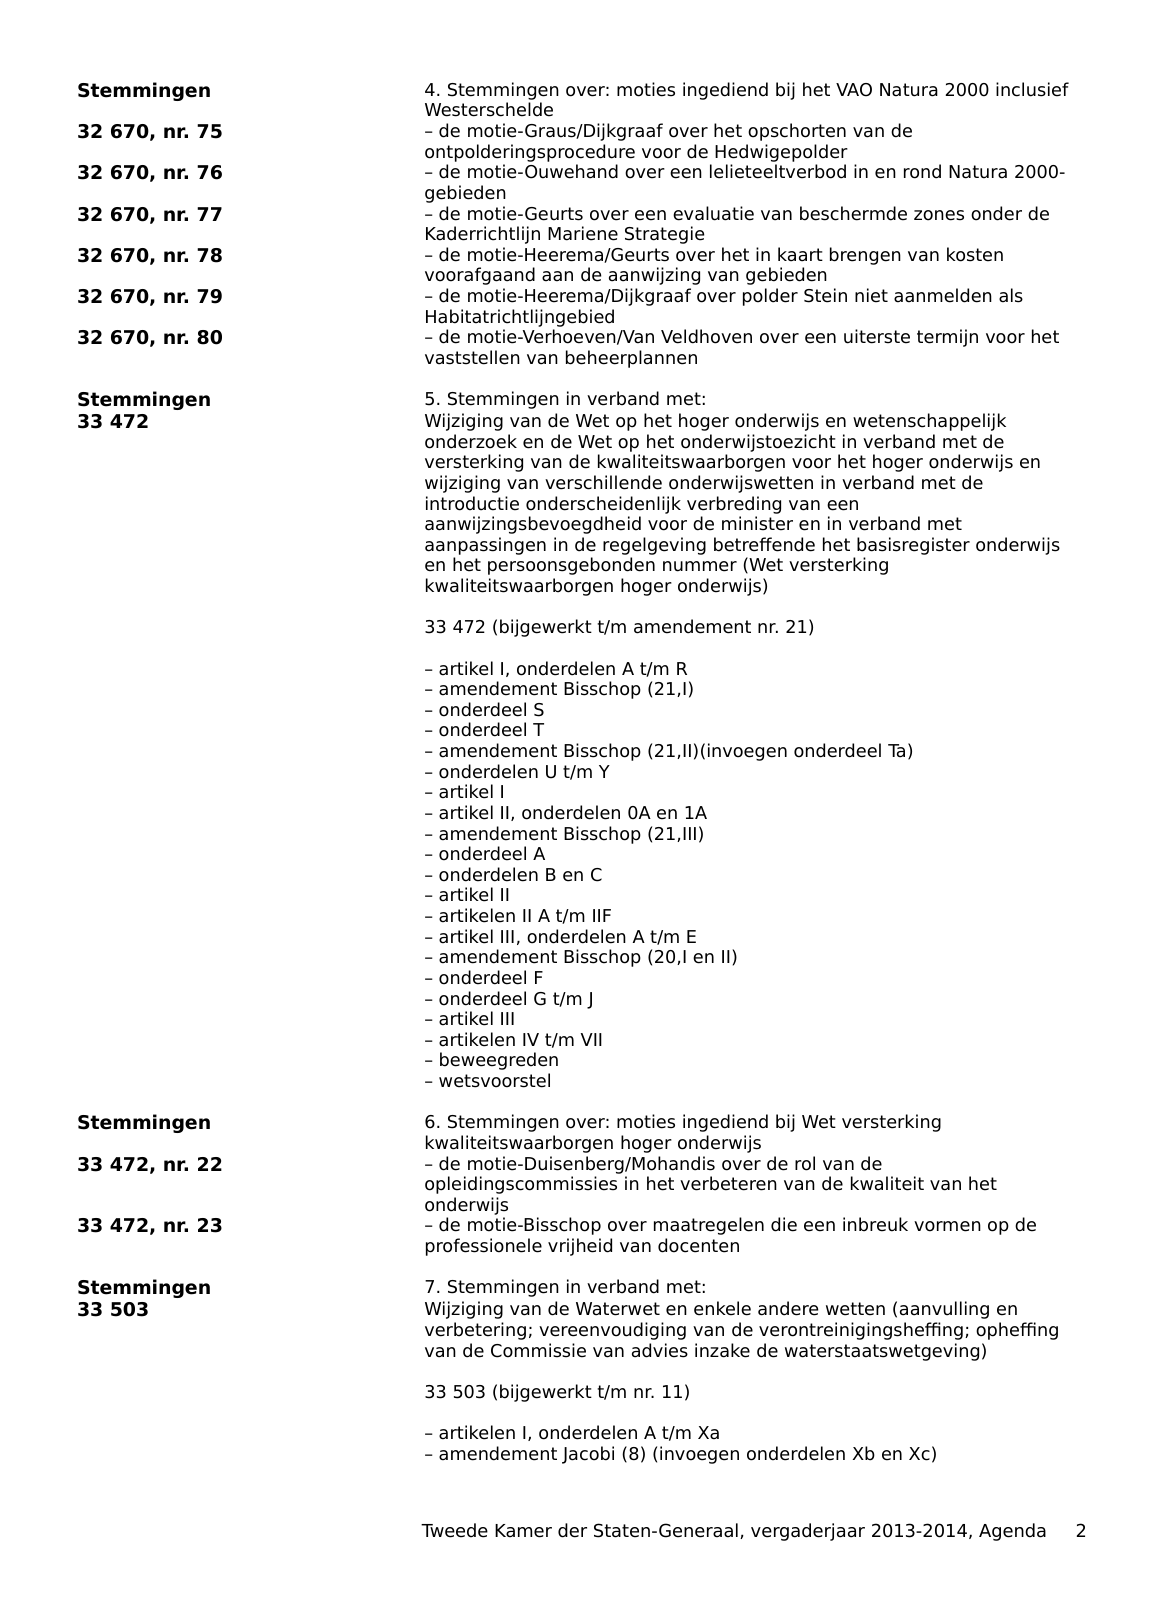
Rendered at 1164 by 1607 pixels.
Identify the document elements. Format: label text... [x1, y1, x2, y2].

table_cell – onderdeel G t/m J [418, 989, 1087, 1009]
table_cell – wetsvoorstel [418, 1071, 1087, 1092]
table_cell [77, 1009, 401, 1030]
table_cell [401, 968, 418, 988]
table_cell [401, 700, 418, 720]
table_cell [77, 1257, 401, 1277]
table_cell [401, 1050, 418, 1071]
table_cell [401, 369, 418, 389]
table_cell [418, 369, 1087, 389]
table_cell – de motie-Duisenberg/Mohandis over de rol van de opleidingscommissies in het verbeteren van de kwaliteit van het onderwijs [418, 1154, 1087, 1215]
table_cell [77, 700, 401, 720]
table_cell [401, 1009, 418, 1030]
table_cell [77, 1030, 401, 1050]
table_cell 32 670, nr. 75 [77, 121, 401, 162]
table_cell 33 503 (bijgewerkt t/m nr. 11) [418, 1382, 1087, 1402]
table_cell [401, 885, 418, 906]
table_cell [418, 1092, 1087, 1112]
table_cell [77, 369, 401, 389]
table_cell [401, 803, 418, 823]
table_cell Stemmingen [77, 80, 401, 121]
table_cell [77, 1444, 401, 1464]
table_cell [401, 1403, 418, 1423]
table_cell [401, 659, 418, 679]
table_cell 32 670, nr. 76 [77, 162, 401, 203]
table_cell [401, 1277, 418, 1299]
table_cell [77, 1403, 401, 1423]
table_cell [401, 204, 418, 245]
table_cell – onderdeel F [418, 968, 1087, 988]
table_cell 33 472 (bijgewerkt t/m amendement nr. 21) [418, 617, 1087, 638]
table_cell – onderdeel T [418, 720, 1087, 741]
table_cell [418, 597, 1087, 617]
table_cell [401, 638, 418, 658]
table_cell [77, 597, 401, 617]
table_cell [77, 1423, 401, 1444]
table_cell [401, 1257, 418, 1277]
table_cell [401, 162, 418, 203]
table_cell – artikel III, onderdelen A t/m E [418, 927, 1087, 947]
table_cell – artikelen II A t/m IIF [418, 906, 1087, 927]
table_cell [401, 1154, 418, 1215]
table_cell [77, 947, 401, 968]
table_cell [401, 989, 418, 1009]
table_cell [401, 411, 418, 597]
table_cell Stemmingen [77, 389, 401, 411]
table_cell – amendement Jacobi (8) (invoegen onderdelen Xb en Xc) [418, 1444, 1087, 1464]
table_cell [77, 885, 401, 906]
table_cell [77, 659, 401, 679]
table_cell 32 670, nr. 80 [77, 327, 401, 368]
table_cell [401, 1361, 418, 1382]
table_cell [401, 782, 418, 803]
table_cell [401, 121, 418, 162]
table_cell [77, 968, 401, 988]
table_cell – de motie-Bisschop over maatregelen die een inbreuk vormen op de professionele vrijheid van docenten [418, 1215, 1087, 1257]
table_cell [401, 1071, 418, 1092]
table_cell [77, 824, 401, 844]
table_cell [77, 844, 401, 865]
table_cell – de motie-Geurts over een evaluatie van beschermde zones onder de Kaderrichtlijn Mariene Strategie [418, 204, 1087, 245]
table_cell [77, 741, 401, 762]
table_cell [401, 59, 418, 80]
table_cell [401, 927, 418, 947]
table_cell [401, 679, 418, 700]
table_cell – artikel III [418, 1009, 1087, 1030]
table_cell [77, 1071, 401, 1092]
table_cell [401, 1092, 418, 1112]
table_cell [401, 327, 418, 368]
table_cell [401, 824, 418, 844]
table_cell [418, 1257, 1087, 1277]
table_cell [77, 1361, 401, 1382]
table_cell [401, 80, 418, 121]
table_cell [77, 1050, 401, 1071]
table_cell [418, 638, 1087, 658]
table_cell 5. Stemmingen in verband met: [418, 389, 1087, 411]
table_cell Stemmingen [77, 1277, 401, 1299]
table_cell – onderdelen U t/m Y [418, 762, 1087, 782]
table_cell [401, 865, 418, 885]
table_cell [77, 865, 401, 885]
table_cell Stemmingen [77, 1112, 401, 1153]
table_cell [401, 1444, 418, 1464]
table_cell – artikel II [418, 885, 1087, 906]
table_cell [401, 1112, 418, 1153]
table_cell [401, 597, 418, 617]
table_cell [77, 762, 401, 782]
table_cell [77, 720, 401, 741]
table_cell – de motie-Heerema/Dijkgraaf over polder Stein niet aanmelden als Habitatrichtlijngebied [418, 286, 1087, 327]
table_cell – de motie-Heerema/Geurts over het in kaart brengen van kosten voorafgaand aan de aanwijzing van gebieden [418, 245, 1087, 286]
table_cell Wijziging van de Wet op het hoger onderwijs en wetenschappelijk onderzoek en de Wet op het onderwijstoezicht in verband met de versterking van de kwaliteitswaarborgen voor het hoger onderwijs en wijziging van verschillende onderwijswetten in verband met de introductie onderscheidenlijk verbreding van een aanwijzingsbevoegdheid voor de minister en in verband met aanpassingen in de regelgeving betreffende het basisregister onderwijs en het persoonsgebonden nummer (Wet versterking kwaliteitswaarborgen hoger onderwijs) [418, 411, 1087, 597]
table_cell – amendement Bisschop (20,I en II) [418, 947, 1087, 968]
table_cell – artikel I [418, 782, 1087, 803]
table_cell 32 670, nr. 77 [77, 204, 401, 245]
table_cell 6. Stemmingen over: moties ingediend bij Wet versterking kwaliteitswaarborgen hoger onderwijs [418, 1112, 1087, 1153]
table_cell – de motie-Graus/Dijkgraaf over het opschorten van de ontpolderingsprocedure voor de Hedwigepolder [418, 121, 1087, 162]
table_cell – artikelen IV t/m VII [418, 1030, 1087, 1050]
table_cell 33 503 [77, 1299, 401, 1361]
table_cell – beweegreden [418, 1050, 1087, 1071]
table_cell [401, 762, 418, 782]
table_cell – amendement Bisschop (21,I) [418, 679, 1087, 700]
table_cell [77, 906, 401, 927]
table_cell [401, 389, 418, 411]
table_cell – onderdeel S [418, 700, 1087, 720]
table_cell Wijziging van de Waterwet en enkele andere wetten (aanvulling en verbetering; vereenvoudiging van de verontreinigingsheffing; opheffing van de Commissie van advies inzake de waterstaatswetgeving) [418, 1299, 1087, 1361]
table_cell [77, 679, 401, 700]
table_cell 32 670, nr. 78 [77, 245, 401, 286]
table_cell [401, 1299, 418, 1361]
table_cell [418, 1361, 1087, 1382]
table_cell – onderdelen B en C [418, 865, 1087, 885]
table_cell – artikelen I, onderdelen A t/m Xa [418, 1423, 1087, 1444]
table_cell [401, 617, 418, 638]
table_cell 33 472 [77, 411, 401, 597]
table_cell [77, 927, 401, 947]
table_cell [77, 59, 401, 80]
table_cell [77, 989, 401, 1009]
table_cell [77, 803, 401, 823]
table_cell 7. Stemmingen in verband met: [418, 1277, 1087, 1299]
table_cell [401, 1423, 418, 1444]
table_cell [401, 1382, 418, 1402]
table_cell – de motie-Verhoeven/Van Veldhoven over een uiterste termijn voor het vaststellen van beheerplannen [418, 327, 1087, 368]
table_cell [401, 720, 418, 741]
table_cell 33 472, nr. 23 [77, 1215, 401, 1257]
table_cell [401, 286, 418, 327]
table_cell – de motie-Ouwehand over een lelieteeltverbod in en rond Natura 2000-gebieden [418, 162, 1087, 203]
table_cell – amendement Bisschop (21,III) [418, 824, 1087, 844]
table_cell 33 472, nr. 22 [77, 1154, 401, 1215]
table_cell 32 670, nr. 79 [77, 286, 401, 327]
table_cell [418, 1403, 1087, 1423]
table_cell [401, 245, 418, 286]
table_cell [77, 1382, 401, 1402]
table_cell [401, 1215, 418, 1257]
table_cell [401, 844, 418, 865]
table_cell 4. Stemmingen over: moties ingediend bij het VAO Natura 2000 inclusief Westerschelde [418, 80, 1087, 121]
table_cell [401, 1030, 418, 1050]
table_cell [418, 59, 1087, 80]
table_cell [401, 947, 418, 968]
table_cell [77, 1092, 401, 1112]
table_cell [77, 782, 401, 803]
table_cell [401, 906, 418, 927]
table_cell – artikel II, onderdelen 0A en 1A [418, 803, 1087, 823]
table_cell [77, 638, 401, 658]
table_cell [401, 741, 418, 762]
table_cell – amendement Bisschop (21,II)(invoegen onderdeel Ta) [418, 741, 1087, 762]
table_cell – onderdeel A [418, 844, 1087, 865]
table_cell [77, 617, 401, 638]
table_cell – artikel I, onderdelen A t/m R [418, 659, 1087, 679]
